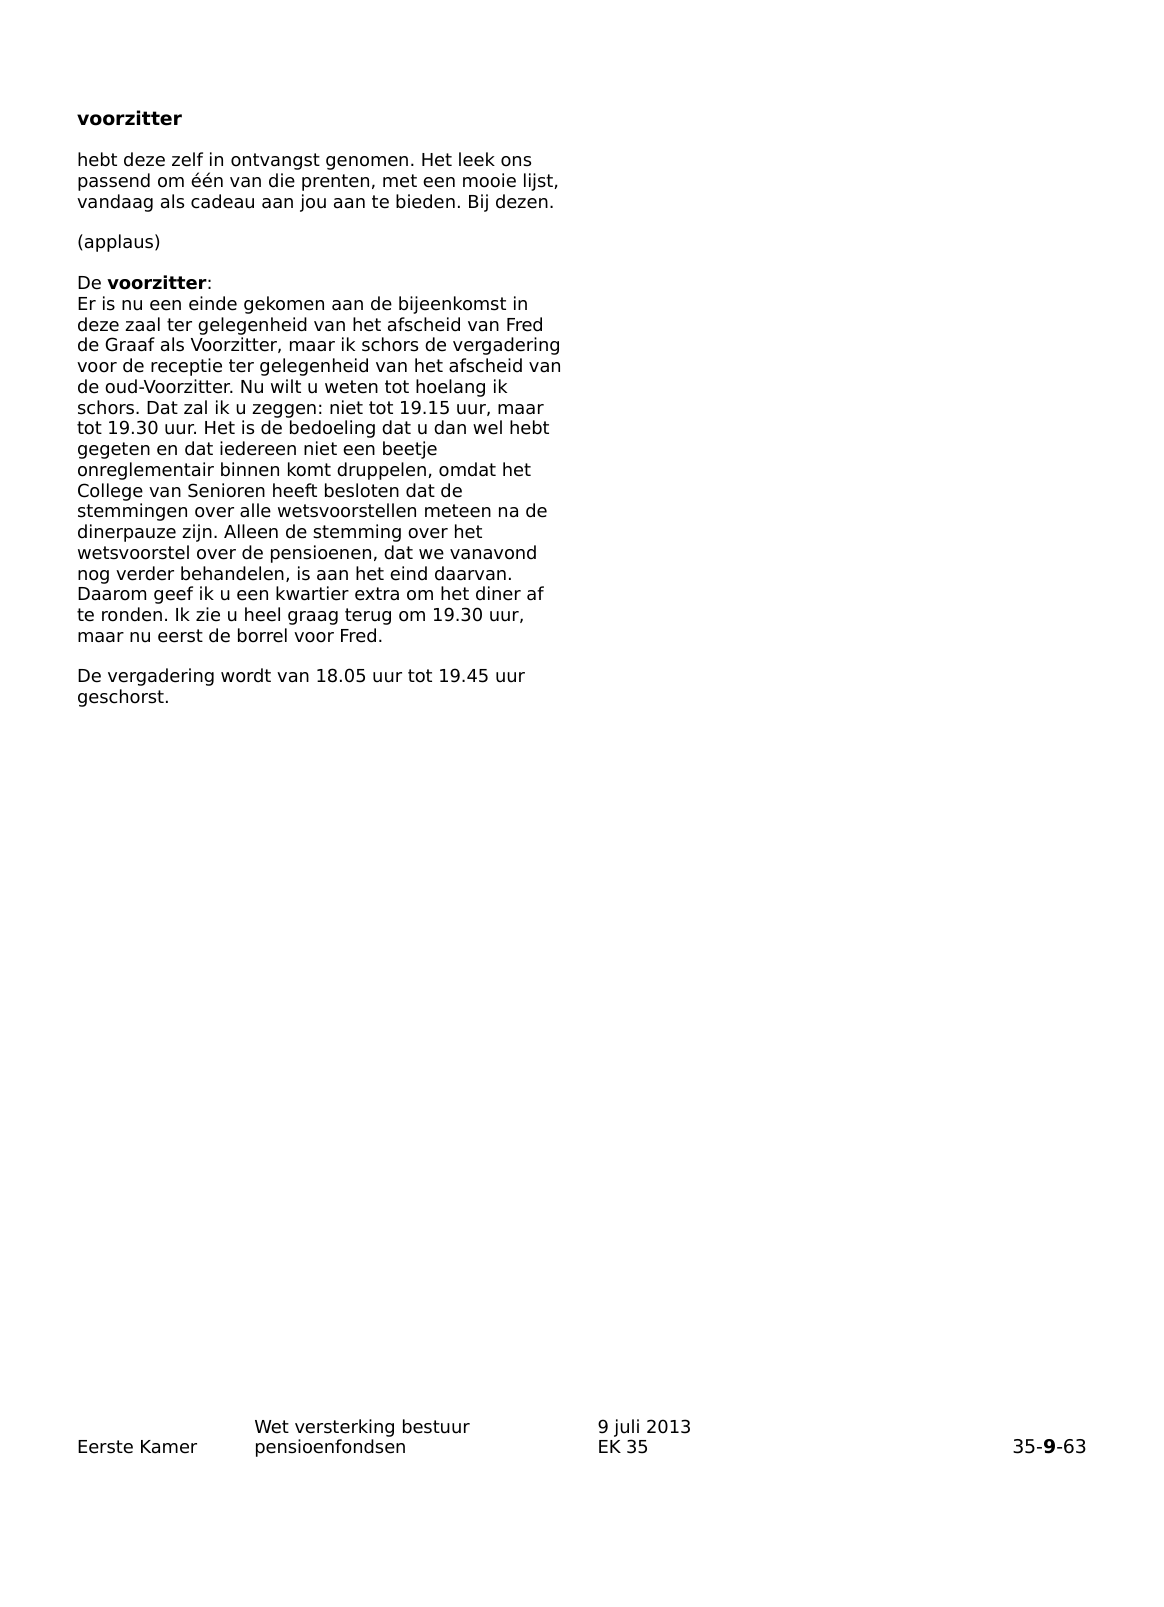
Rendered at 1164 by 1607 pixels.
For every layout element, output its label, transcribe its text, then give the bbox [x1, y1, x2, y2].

text hebt deze zelf in ontvangst genomen. Het leek ons passend om één van die prenten, met een mooie lijst, vandaag als cadeau aan jou aan te bieden. Bij dezen. [77, 150, 567, 212]
text De vergadering wordt van 18.05 uur tot 19.45 uur geschorst. [77, 666, 567, 708]
text (applaus) [77, 232, 567, 253]
text Er is nu een einde gekomen aan de bijeenkomst in deze zaal ter gelegenheid van het afscheid van Fred de Graaf als Voorzitter, maar ik schors de vergadering voor de receptie ter gelegenheid van het afscheid van de oud-Voorzitter. Nu wilt u weten tot hoelang ik schors. Dat zal ik u zeggen: niet tot 19.15 uur, maar tot 19.30 uur. Het is de bedoeling dat u dan wel hebt gegeten en dat iedereen niet een beetje onreglementair binnen komt druppelen, omdat het College van Senioren heeft besloten dat de stemmingen over alle wetsvoorstellen meteen na de dinerpauze zijn. Alleen de stemming over het wetsvoorstel over de pensioenen, dat we vanavond nog verder behandelen, is aan het eind daarvan. Daarom geef ik u een kwartier extra om het diner af te ronden. Ik zie u heel graag terug om 19.30 uur, maar nu eerst de borrel voor Fred. [77, 294, 567, 646]
text De voorzitter: [77, 273, 567, 294]
